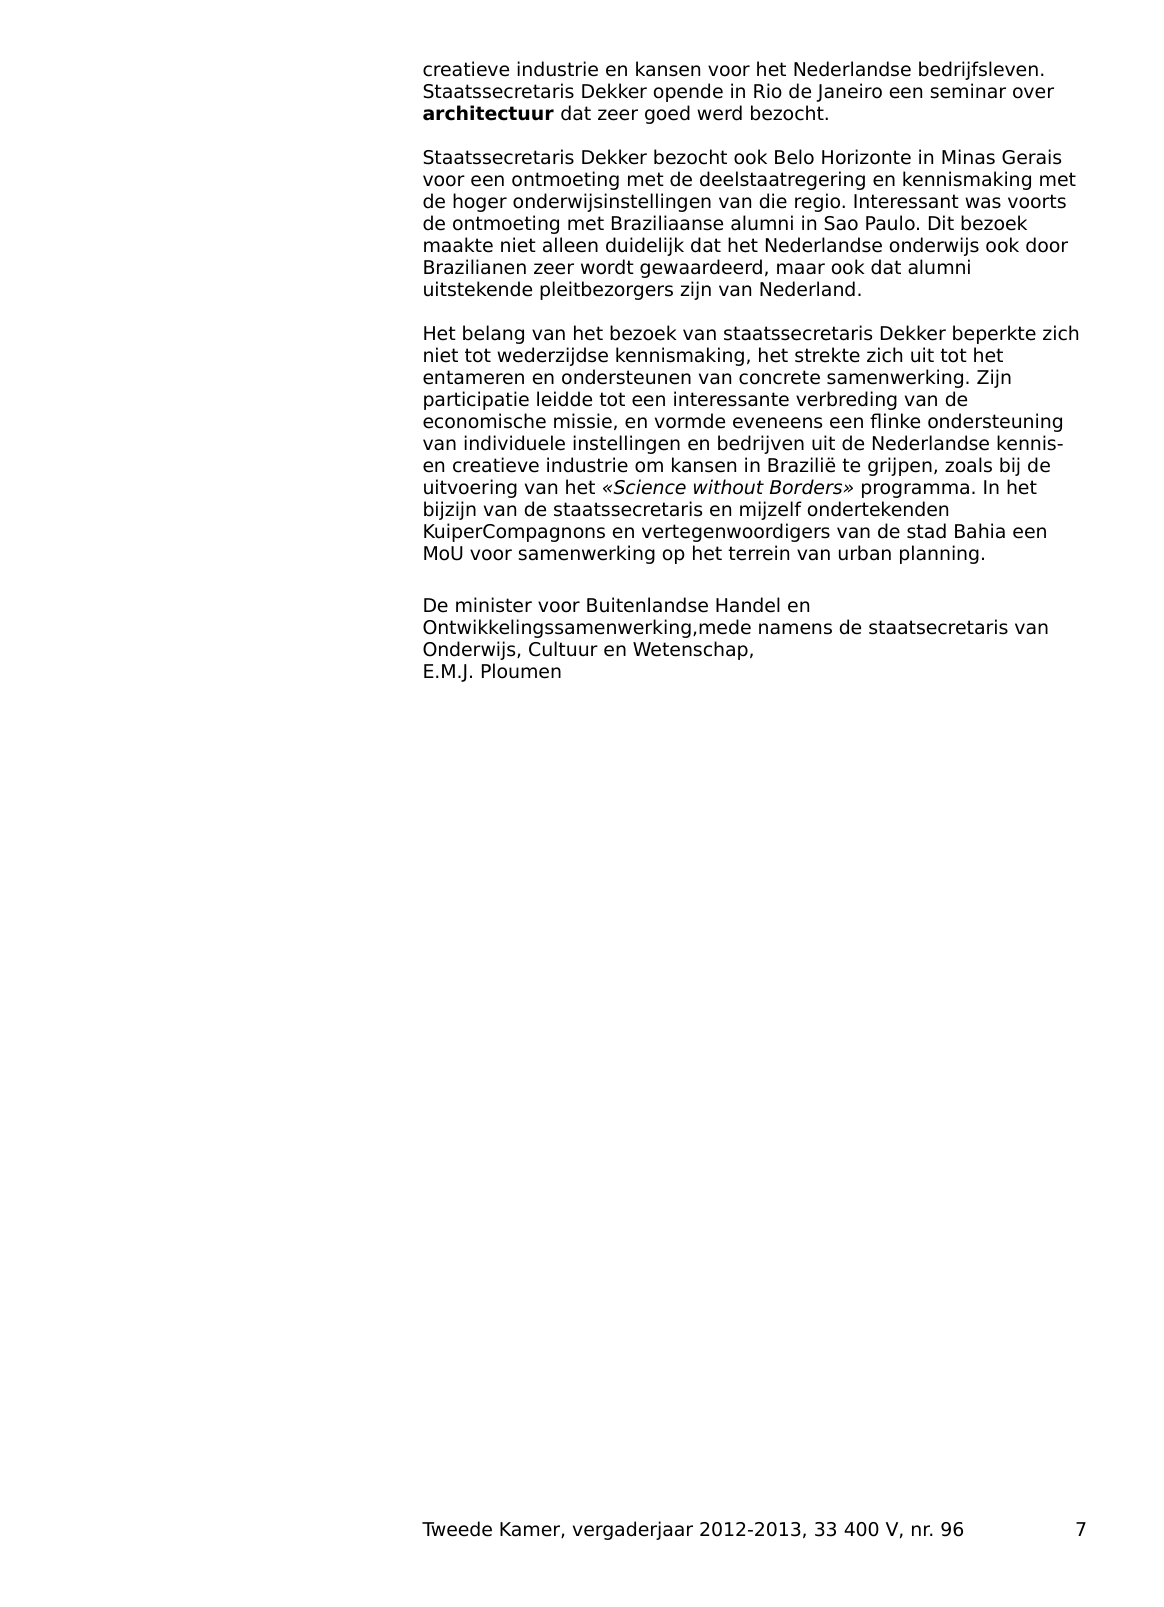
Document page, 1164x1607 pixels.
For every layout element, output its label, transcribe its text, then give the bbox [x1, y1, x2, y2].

text Het belang van het bezoek van staatssecretaris Dekker beperkte zich niet tot wederzijdse kennismaking, het strekte zich uit tot het entameren en ondersteunen van concrete samenwerking. Zijn participatie leidde tot een interessante verbreding van de economische missie, en vormde eveneens een flinke ondersteuning van individuele instellingen en bedrijven uit de Nederlandse kennis- en creatieve industrie om kansen in Brazilië te grijpen, zoals bij de uitvoering van het «Science without Borders» programma. In het bijzijn van de staatssecretaris en mijzelf ondertekenden KuiperCompagnons en vertegenwoordigers van de stad Bahia een MoU voor samenwerking op het terrein van urban planning. [422, 323, 1087, 565]
text Staatssecretaris Dekker bezocht ook Belo Horizonte in Minas Gerais voor een ontmoeting met de deelstaatregering en kennismaking met de hoger onderwijsinstellingen van die regio. Interessant was voorts de ontmoeting met Braziliaanse alumni in Sao Paulo. Dit bezoek maakte niet alleen duidelijk dat het Nederlandse onderwijs ook door Brazilianen zeer wordt gewaardeerd, maar ook dat alumni uitstekende pleitbezorgers zijn van Nederland. [422, 147, 1087, 301]
text De minister voor Buitenlandse Handel en Ontwikkelingssamenwerking,mede namens de staatsecretaris van Onderwijs, Cultuur en Wetenschap, E.M.J. Ploumen [422, 595, 1087, 683]
text creatieve industrie en kansen voor het Nederlandse bedrijfsleven. Staatssecretaris Dekker opende in Rio de Janeiro een seminar over architectuur dat zeer goed werd bezocht. [422, 59, 1087, 125]
